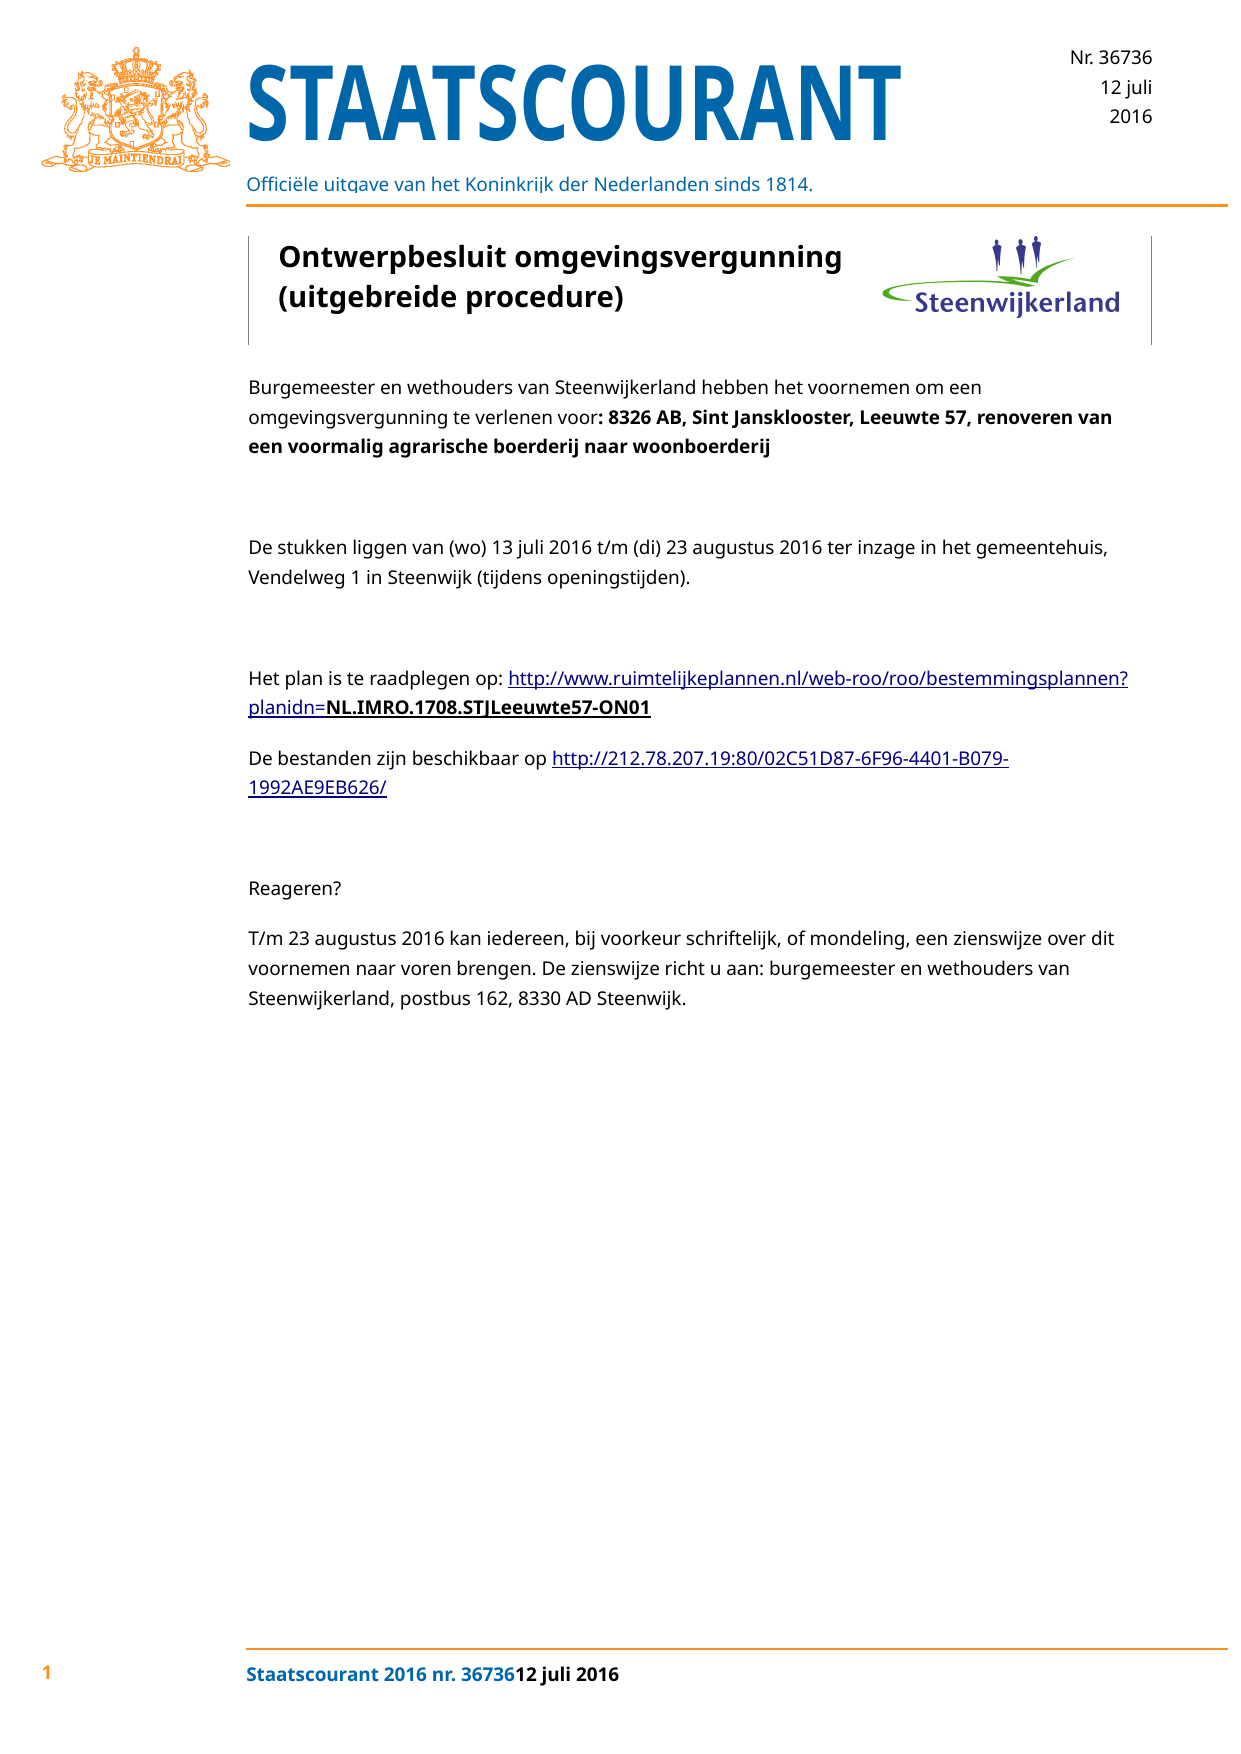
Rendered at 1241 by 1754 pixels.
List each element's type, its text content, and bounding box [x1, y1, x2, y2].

picture [41, 47, 231, 172]
text Het plan is te raadplegen op: http://www.ruimtelijkeplannen.nl/web-roo/roo/bestemmingsplannen?planidn=NL.IMRO.1708.STJLeeuwte57-ON01 [248, 665, 1152, 720]
picture [882, 236, 1119, 318]
text Burgemeester en wethouders van Steenwijkerland hebben het voornemen om een omgevingsvergunning te verlenen voor: 8326 AB, Sint Jansklooster, Leeuwte 57, renoveren van een voormalig agrarische boerderij naar woonboerderij [248, 374, 1152, 459]
text De stukken liggen van (wo) 13 juli 2016 t/m (di) 23 augustus 2016 ter inzage in het gemeentehuis, Vendelweg 1 in Steenwijk (tijdens openingstijden). [248, 534, 1152, 589]
table_header [850, 236, 1151, 345]
text De bestanden zijn beschikbaar op http://212.78.207.19:80/02C51D87-6F96-4401-B079-1992AE9EB626/ [248, 745, 1152, 800]
table_header Ontwerpbesluit omgevingsvergunning (uitgebreide procedure) [249, 236, 850, 345]
text Reageren? [248, 875, 1152, 901]
text T/m 23 augustus 2016 kan iedereen, bij voorkeur schriftelijk, of mondeling, een zienswijze over dit voornemen naar voren brengen. De zienswijze richt u aan: burgemeester en wethouders van Steenwijkerland, postbus 162, 8330 AD Steenwijk. [248, 926, 1152, 1010]
